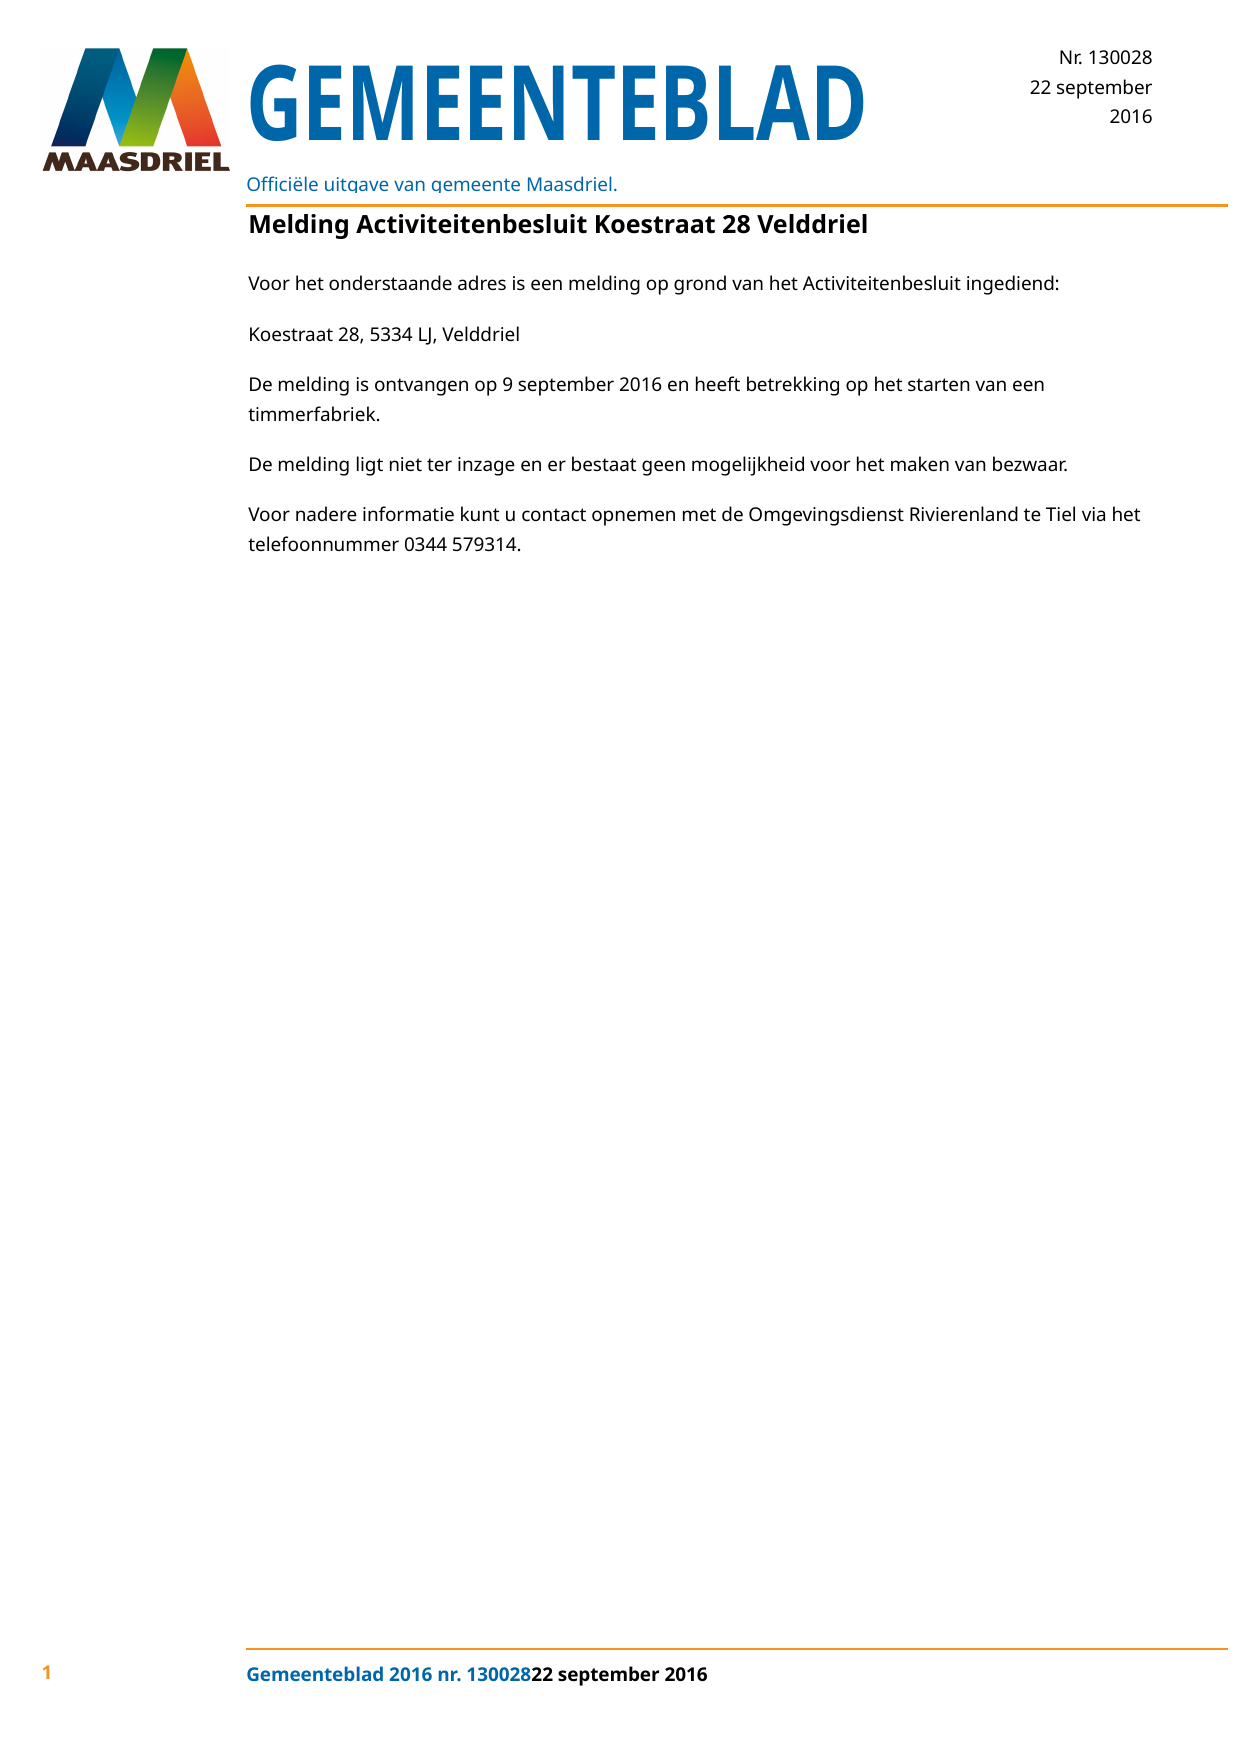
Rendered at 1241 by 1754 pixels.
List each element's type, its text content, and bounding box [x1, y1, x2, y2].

text De melding is ontvangen op 9 september 2016 en heeft betrekking op het starten van een timmerfabriek. [248, 371, 1152, 426]
text De melding ligt niet ter inzage en er bestaat geen mogelijkheid voor het maken van bezwaar. [248, 451, 1152, 477]
text Voor nadere informatie kunt u contact opnemen met de Omgevingsdienst Rivierenland te Tiel via het telefoonnummer 0344 579314. [248, 502, 1152, 557]
picture [41, 47, 231, 172]
text Melding Activiteitenbesluit Koestraat 28 Velddriel [248, 207, 1152, 241]
text Koestraat 28, 5334 LJ, Velddriel [248, 321, 1152, 346]
text Voor het onderstaande adres is een melding op grond van het Activiteitenbesluit ingediend: [248, 270, 1152, 296]
